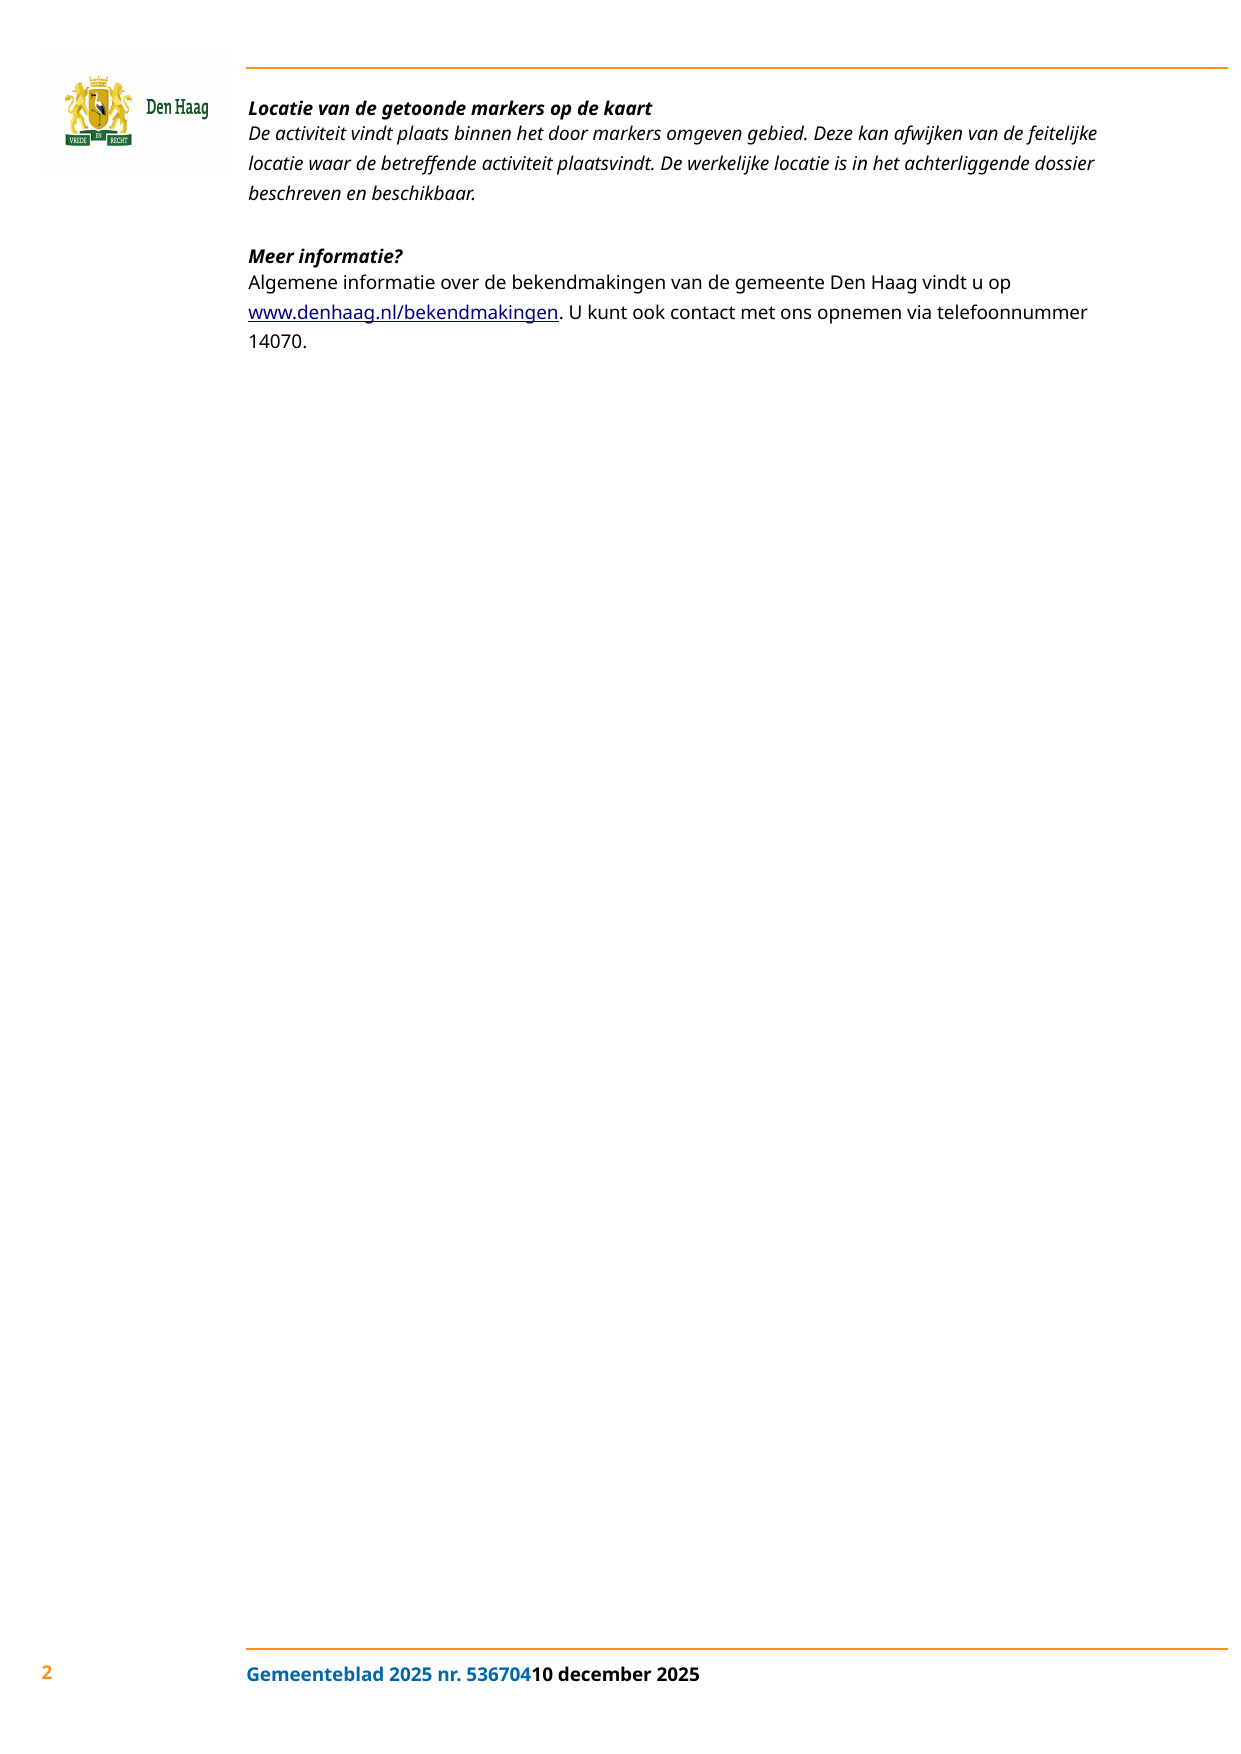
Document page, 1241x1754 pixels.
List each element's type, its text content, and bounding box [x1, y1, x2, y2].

text Locatie van de getoonde markers op de kaart [248, 95, 1152, 121]
picture [41, 47, 231, 172]
text Algemene informatie over de bekendmakingen van de gemeente Den Haag vindt u op www.denhaag.nl/bekendmakingen. U kunt ook contact met ons opnemen via telefoonnummer 14070. [248, 269, 1152, 354]
text Meer informatie? [248, 244, 1152, 269]
text De activiteit vindt plaats binnen het door markers omgeven gebied. Deze kan afwijken van de feitelijke locatie waar de betreffende activiteit plaatsvindt. De werkelijke locatie is in het achterliggende dossier beschreven en beschikbaar. [248, 121, 1152, 205]
